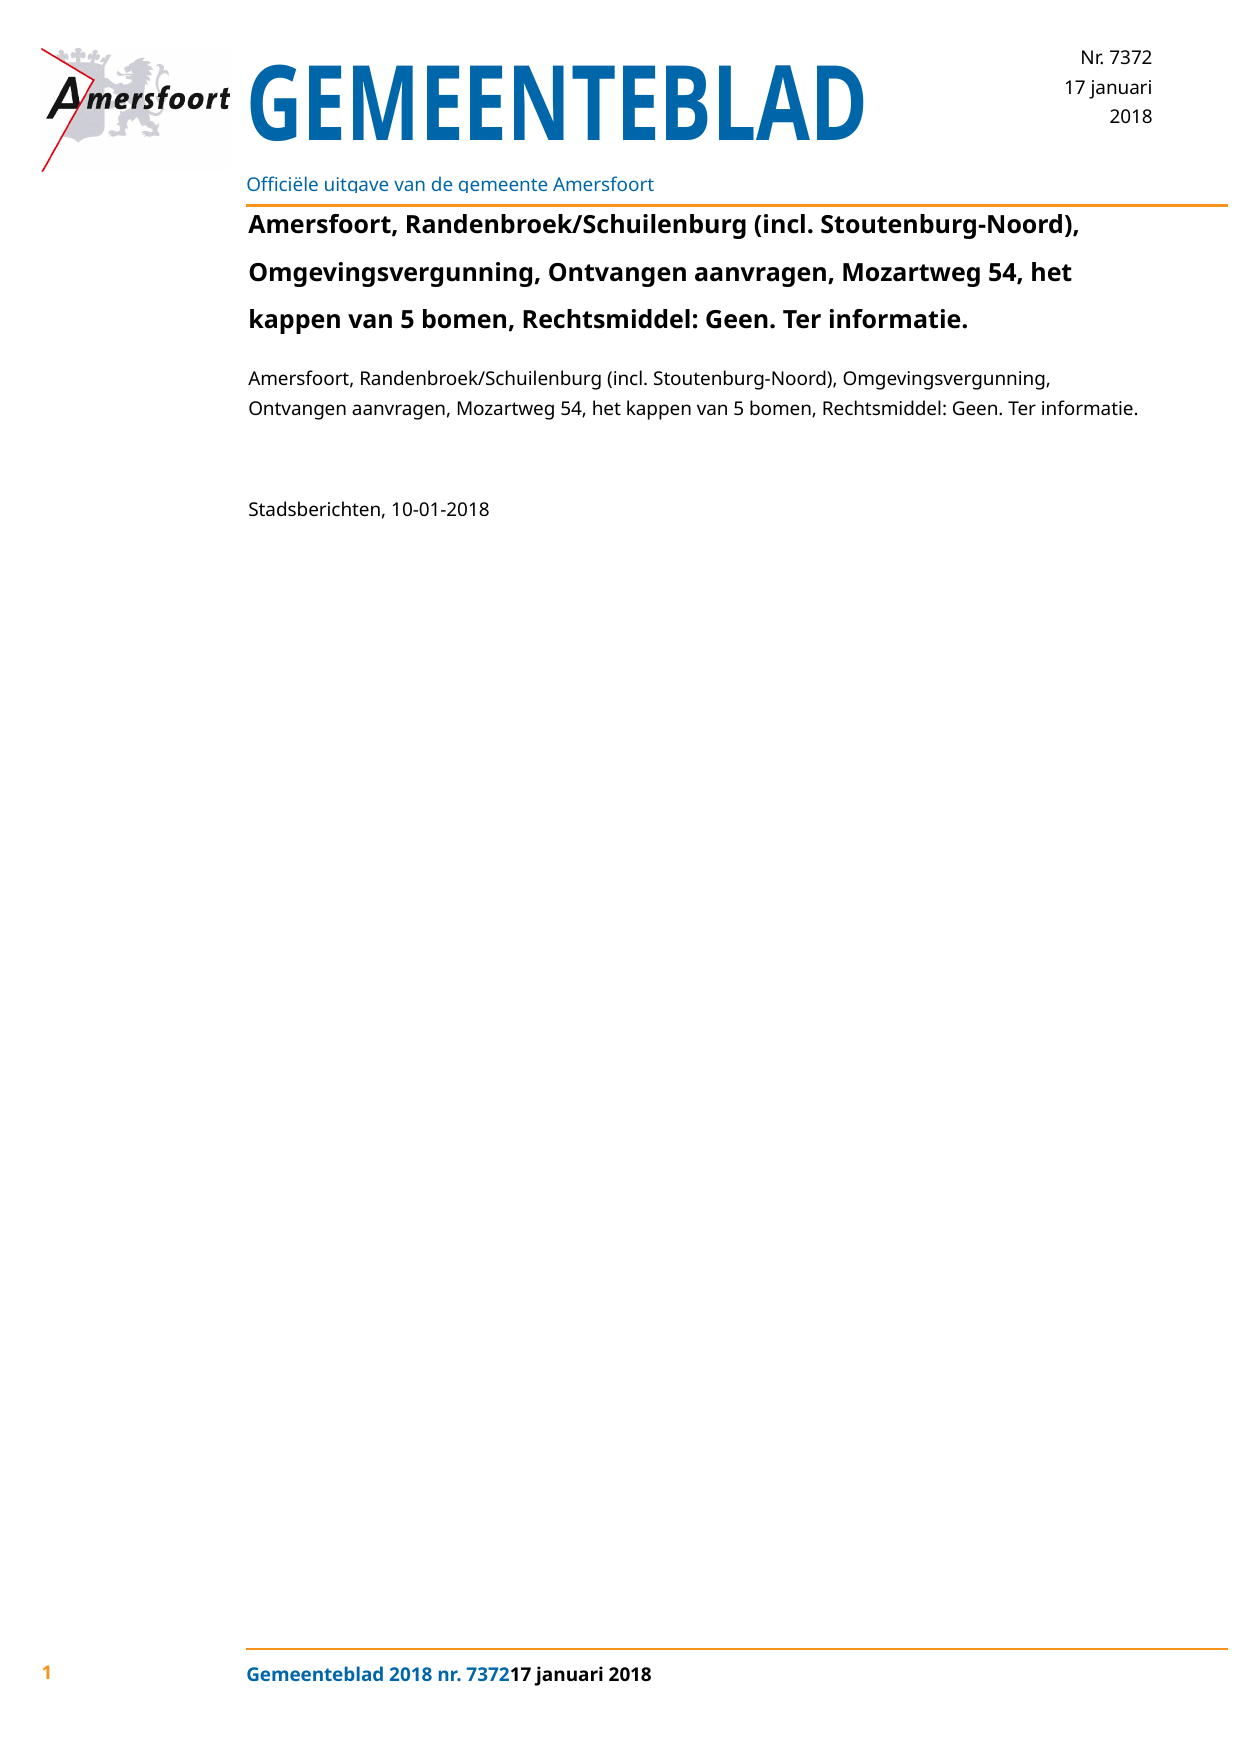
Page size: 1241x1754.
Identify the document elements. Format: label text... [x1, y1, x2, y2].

text Stadsberichten, 10-01-2018 [248, 496, 1152, 522]
text Amersfoort, Randenbroek/Schuilenburg (incl. Stoutenburg-Noord), Omgevingsvergunning, Ontvangen aanvragen, Mozartweg 54, het kappen van 5 bomen, Rechtsmiddel: Geen. Ter informatie. [248, 366, 1152, 421]
picture [41, 47, 231, 172]
text Amersfoort, Randenbroek/Schuilenburg (incl. Stoutenburg-Noord), Omgevingsvergunning, Ontvangen aanvragen, Mozartweg 54, het kappen van 5 bomen, Rechtsmiddel: Geen. Ter informatie. [248, 207, 1152, 336]
